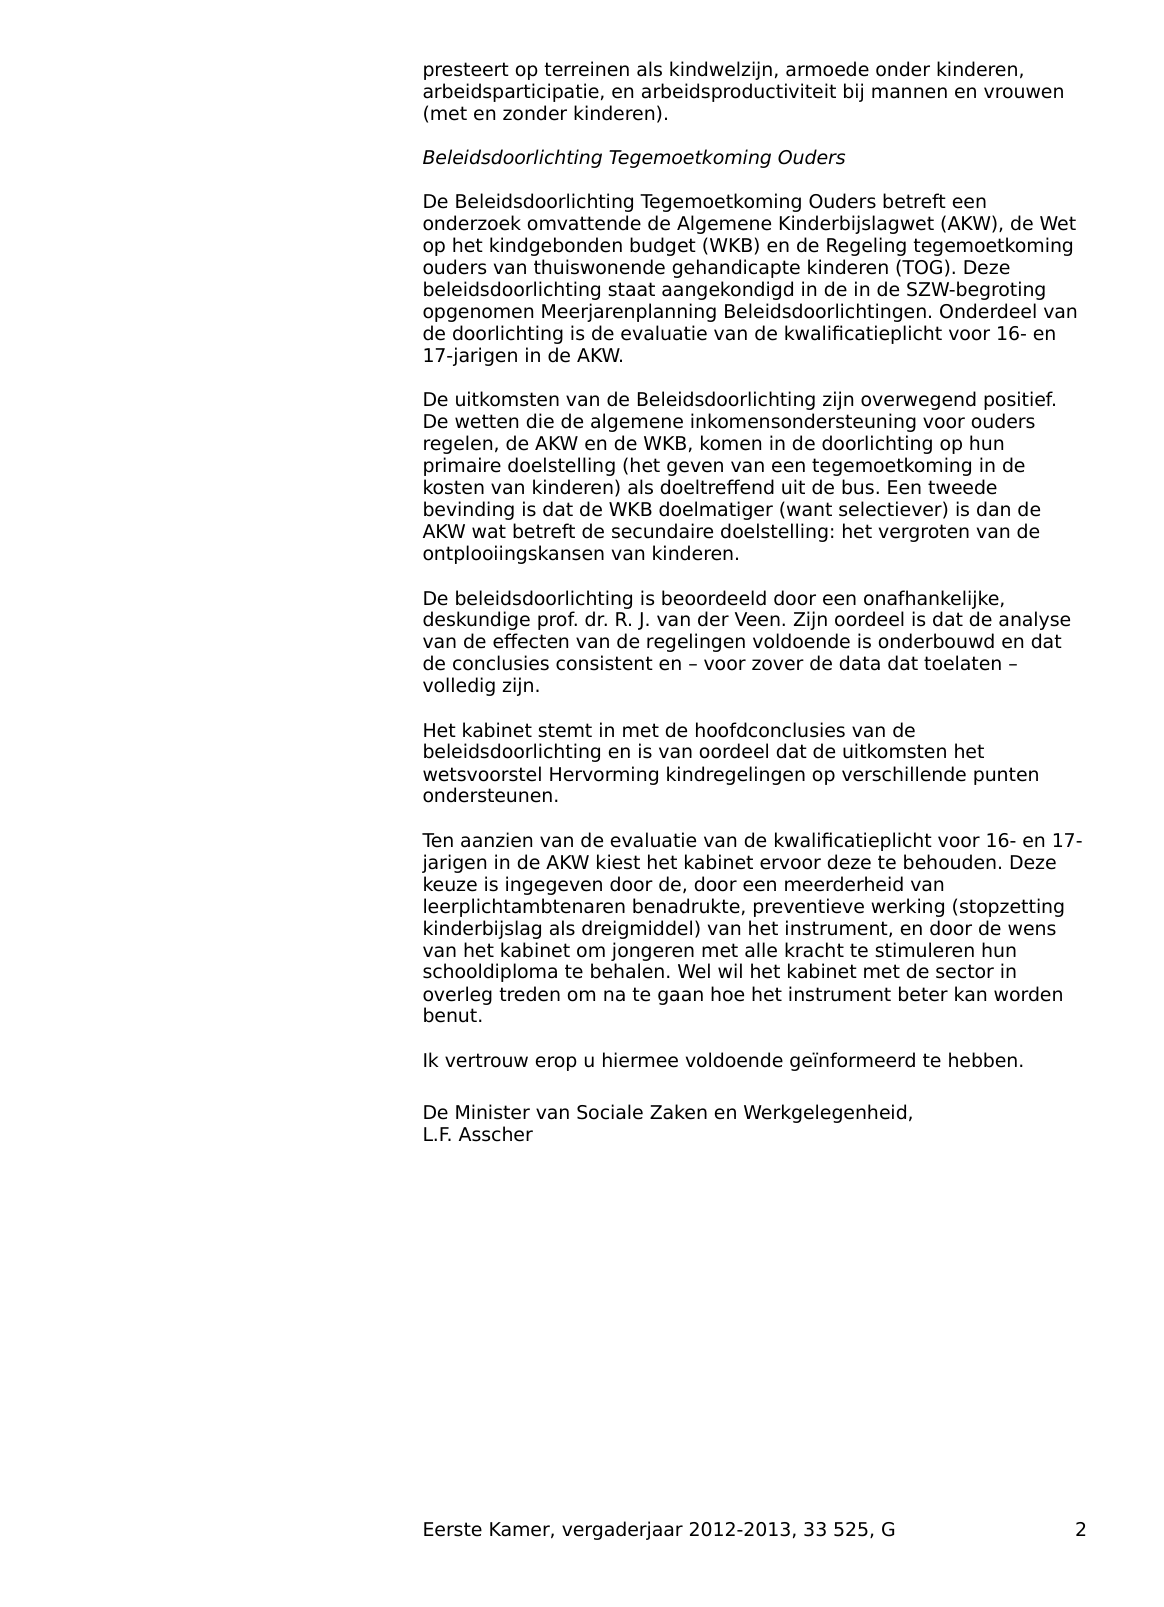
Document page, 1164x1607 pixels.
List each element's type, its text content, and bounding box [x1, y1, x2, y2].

text Ik vertrouw erop u hiermee voldoende geïnformeerd te hebben. [422, 1049, 1087, 1072]
subtitle Beleidsdoorlichting Tegemoetkoming Ouders [422, 147, 1087, 169]
text De Beleidsdoorlichting Tegemoetkoming Ouders betreft een onderzoek omvattende de Algemene Kinderbijslagwet (AKW), de Wet op het kindgebonden budget (WKB) en de Regeling tegemoetkoming ouders van thuiswonende gehandicapte kinderen (TOG). Deze beleidsdoorlichting staat aangekondigd in de in de SZW-begroting opgenomen Meerjarenplanning Beleidsdoorlichtingen. Onderdeel van de doorlichting is de evaluatie van de kwalificatieplicht voor 16- en 17-jarigen in de AKW. [422, 191, 1087, 367]
text De beleidsdoorlichting is beoordeeld door een onafhankelijke, deskundige prof. dr. R. J. van der Veen. Zijn oordeel is dat de analyse van de effecten van de regelingen voldoende is onderbouwd en dat de conclusies consistent en – voor zover de data dat toelaten – volledig zijn. [422, 587, 1087, 697]
text De Minister van Sociale Zaken en Werkgelegenheid, L.F. Asscher [422, 1102, 1087, 1146]
text De uitkomsten van de Beleidsdoorlichting zijn overwegend positief. De wetten die de algemene inkomensondersteuning voor ouders regelen, de AKW en de WKB, komen in de doorlichting op hun primaire doelstelling (het geven van een tegemoetkoming in de kosten van kinderen) als doeltreffend uit de bus. Een tweede bevinding is dat de WKB doelmatiger (want selectiever) is dan de AKW wat betreft de secundaire doelstelling: het vergroten van de ontplooiingskansen van kinderen. [422, 389, 1087, 565]
text presteert op terreinen als kindwelzijn, armoede onder kinderen, arbeidsparticipatie, en arbeidsproductiviteit bij mannen en vrouwen (met en zonder kinderen). [422, 59, 1087, 125]
text Ten aanzien van de evaluatie van de kwalificatieplicht voor 16- en 17-jarigen in de AKW kiest het kabinet ervoor deze te behouden. Deze keuze is ingegeven door de, door een meerderheid van leerplichtambtenaren benadrukte, preventieve werking (stopzetting kinderbijslag als dreigmiddel) van het instrument, en door de wens van het kabinet om jongeren met alle kracht te stimuleren hun schooldiploma te behalen. Wel wil het kabinet met de sector in overleg treden om na te gaan hoe het instrument beter kan worden benut. [422, 829, 1087, 1027]
text Het kabinet stemt in met de hoofdconclusies van de beleidsdoorlichting en is van oordeel dat de uitkomsten het wetsvoorstel Hervorming kindregelingen op verschillende punten ondersteunen. [422, 719, 1087, 807]
